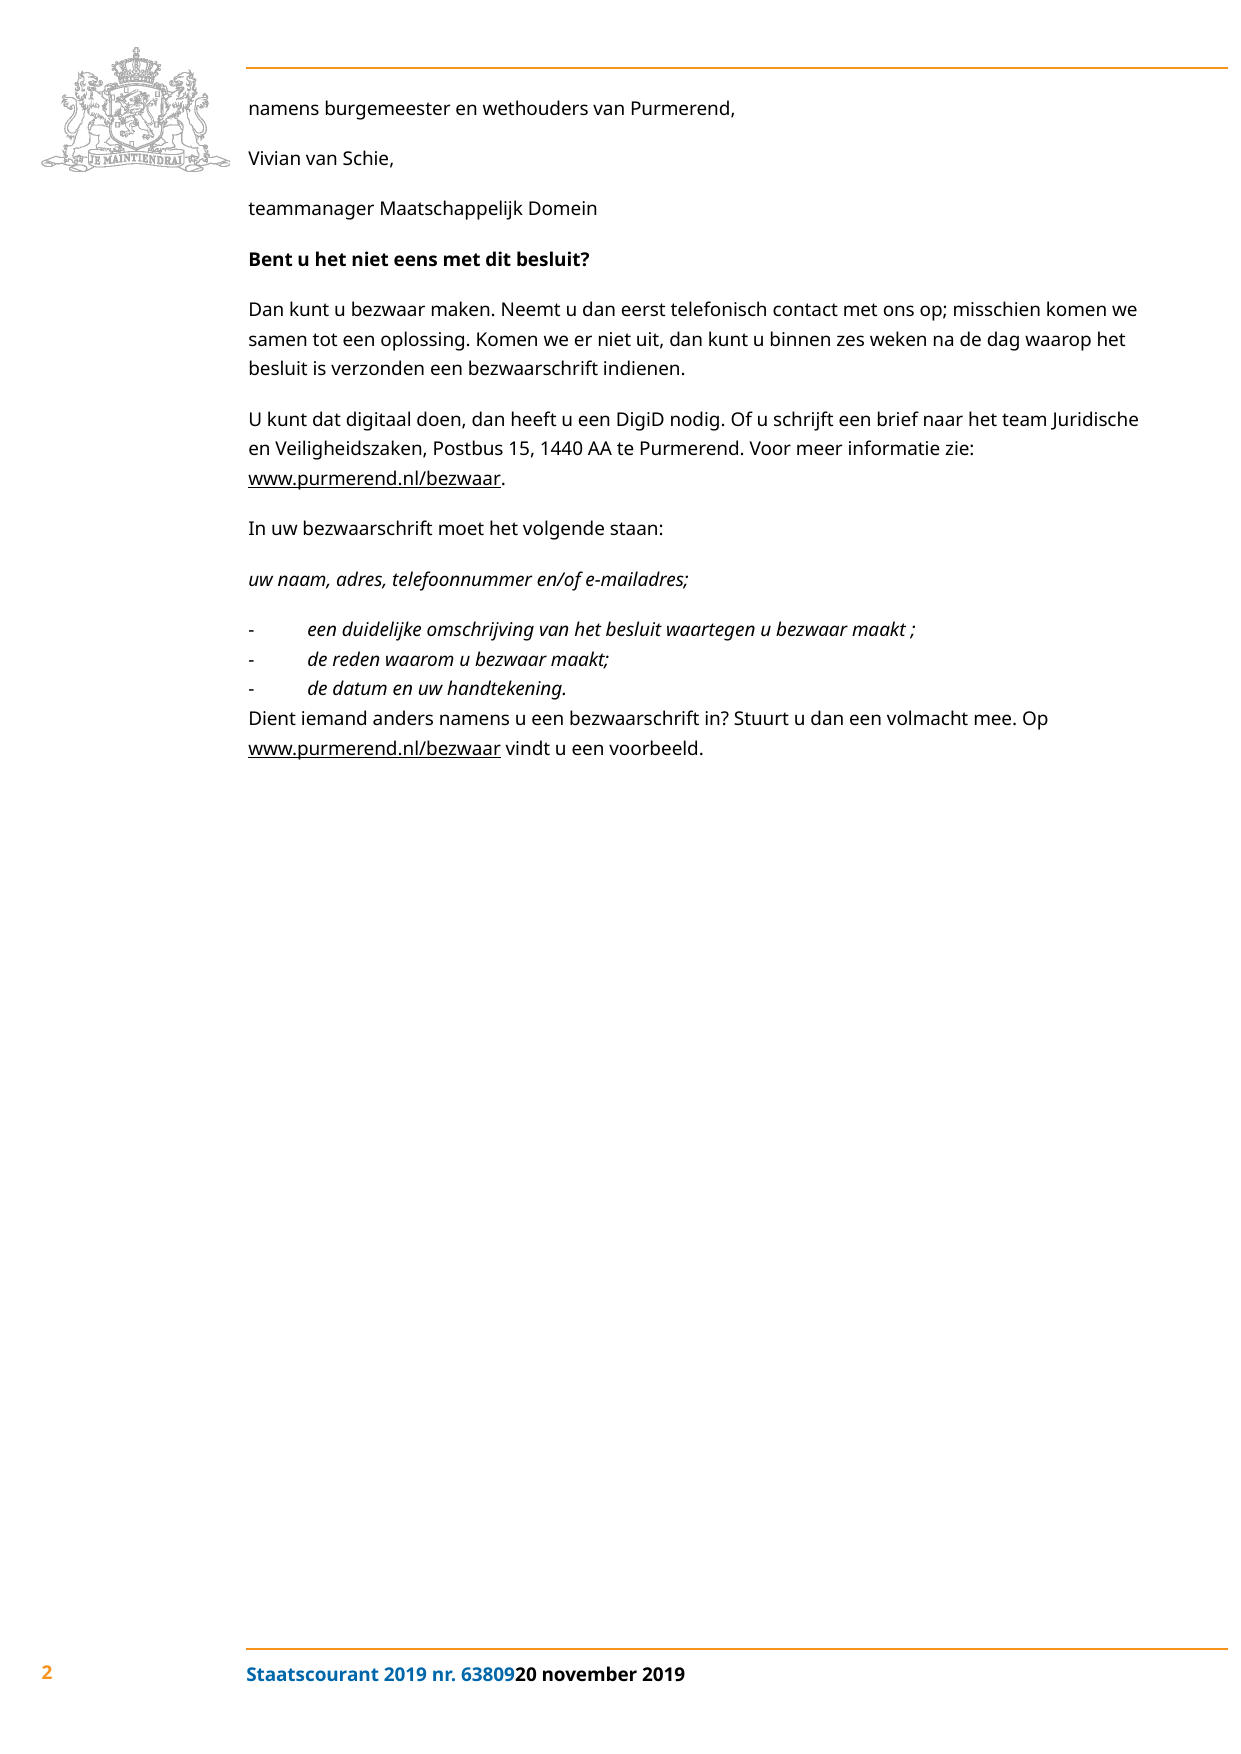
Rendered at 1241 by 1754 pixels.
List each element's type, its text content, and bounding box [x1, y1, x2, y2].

text teammanager Maatschappelijk Domein [248, 196, 1152, 221]
text namens burgemeester en wethouders van Purmerend, [248, 95, 1152, 121]
text Vivian van Schie, [248, 145, 1152, 171]
text In uw bezwaarschrift moet het volgende staan: [248, 516, 1152, 541]
list de datum en uw handtekening. [248, 676, 1152, 701]
text U kunt dat digitaal doen, dan heeft u een DigiD nodig. Of u schrijft een brief naar het team Juridische en Veiligheidszaken, Postbus 15, 1440 AA te Purmerend. Voor meer informatie zie: www.purmerend.nl/bezwaar. [248, 406, 1152, 491]
picture [41, 47, 231, 172]
text Dan kunt u bezwaar maken. Neemt u dan eerst telefonisch contact met ons op; misschien komen we samen tot een oplossing. Komen we er niet uit, dan kunt u binnen zes weken na de dag waarop het besluit is verzonden een bezwaarschrift indienen. [248, 296, 1152, 381]
text Dient iemand anders namens u een bezwaarschrift in? Stuurt u dan een volmacht mee. Op www.purmerend.nl/bezwaar vindt u een voorbeeld. [248, 705, 1152, 761]
list een duidelijke omschrijving van het besluit waartegen u bezwaar maakt ; [248, 616, 1152, 642]
text uw naam, adres, telefoonnummer en/of e-mailadres; [248, 566, 1152, 592]
list de reden waarom u bezwaar maakt; [248, 646, 1152, 672]
text Bent u het niet eens met dit besluit? [248, 246, 1152, 272]
